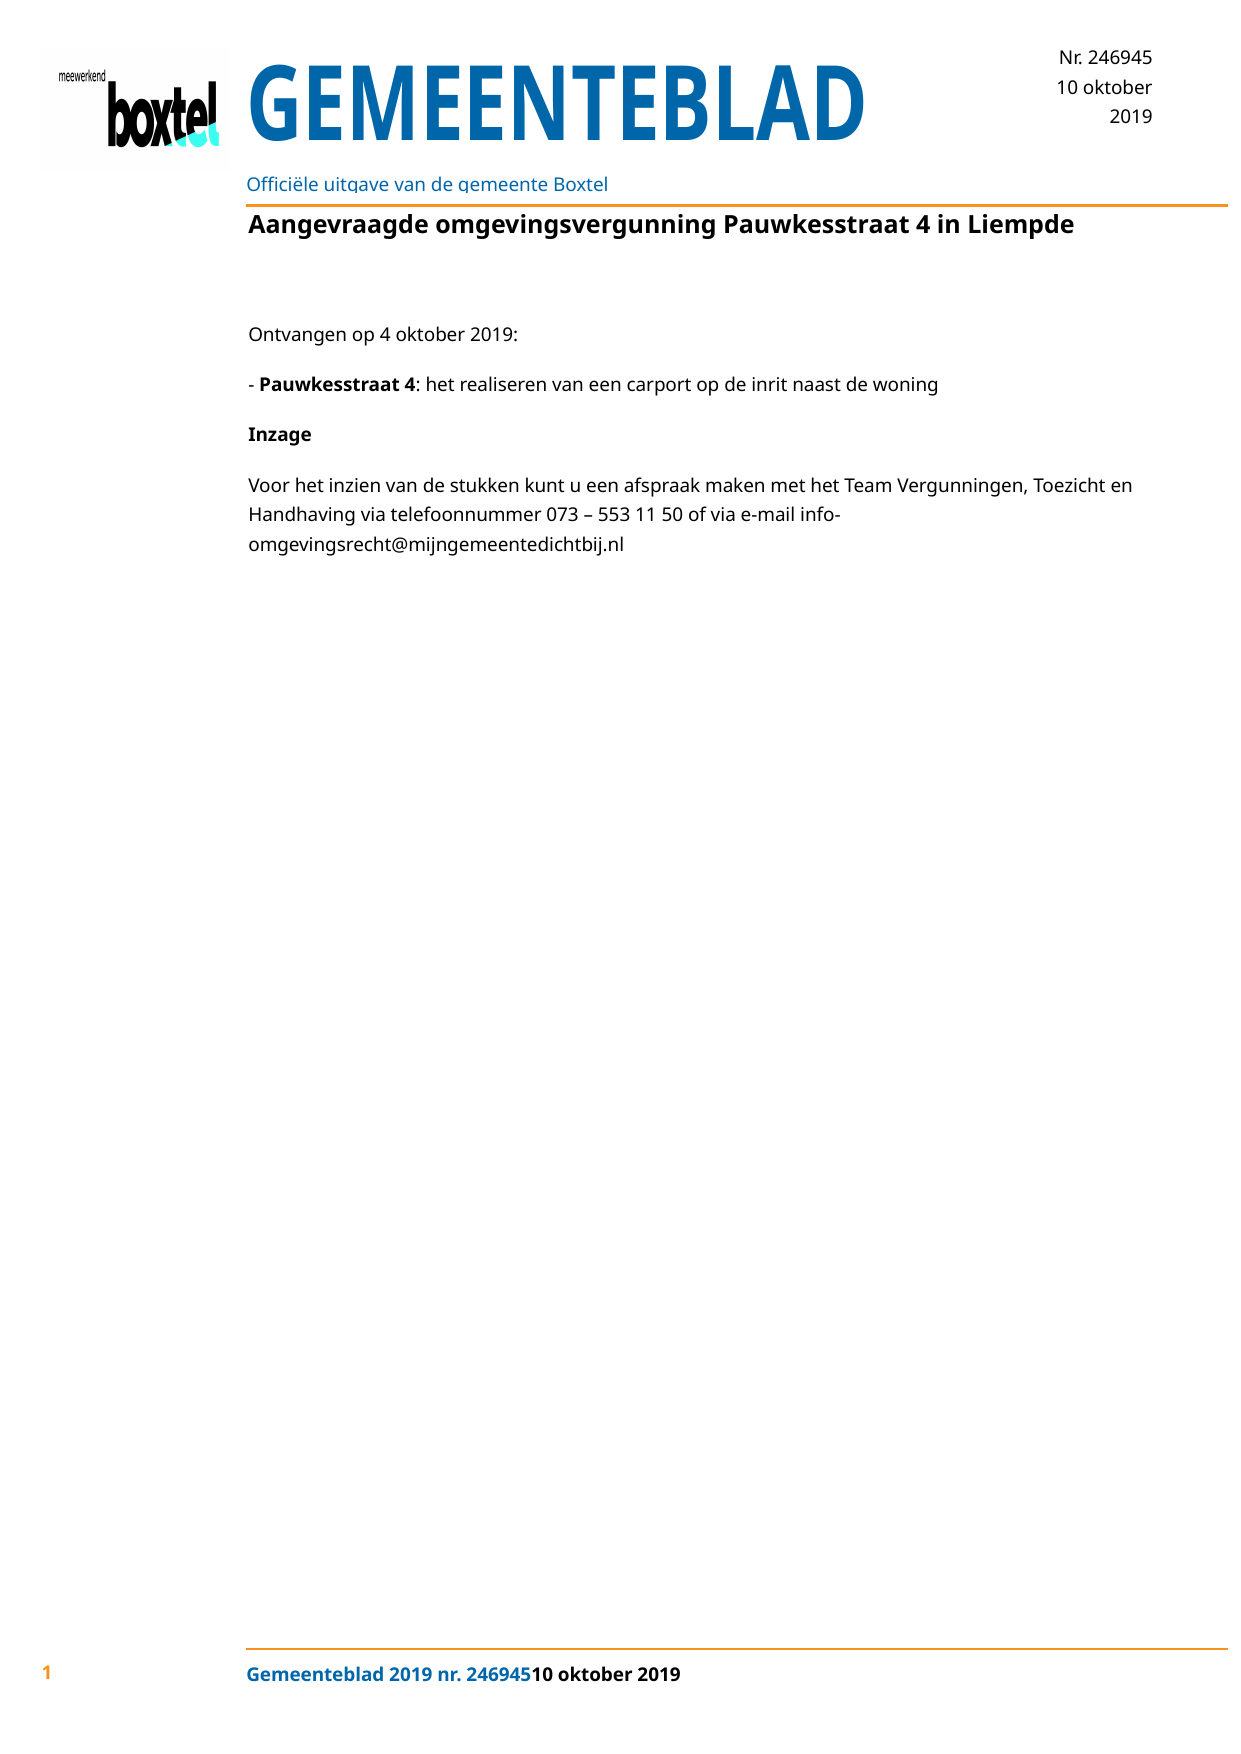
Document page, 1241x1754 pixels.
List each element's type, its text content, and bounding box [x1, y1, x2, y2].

text Aangevraagde omgevingsvergunning Pauwkesstraat 4 in Liempde [248, 207, 1152, 241]
text Ontvangen op 4 oktober 2019: [248, 321, 1152, 346]
text Inzage [248, 422, 1152, 447]
text Voor het inzien van de stukken kunt u een afspraak maken met het Team Vergunningen, Toezicht en Handhaving via telefoonnummer 073 – 553 11 50 of via e-mail info-omgevingsrecht@mijngemeentedichtbij.nl [248, 472, 1152, 557]
picture [41, 47, 231, 172]
text - Pauwkesstraat 4: het realiseren van een carport op de inrit naast de woning [248, 371, 1152, 397]
